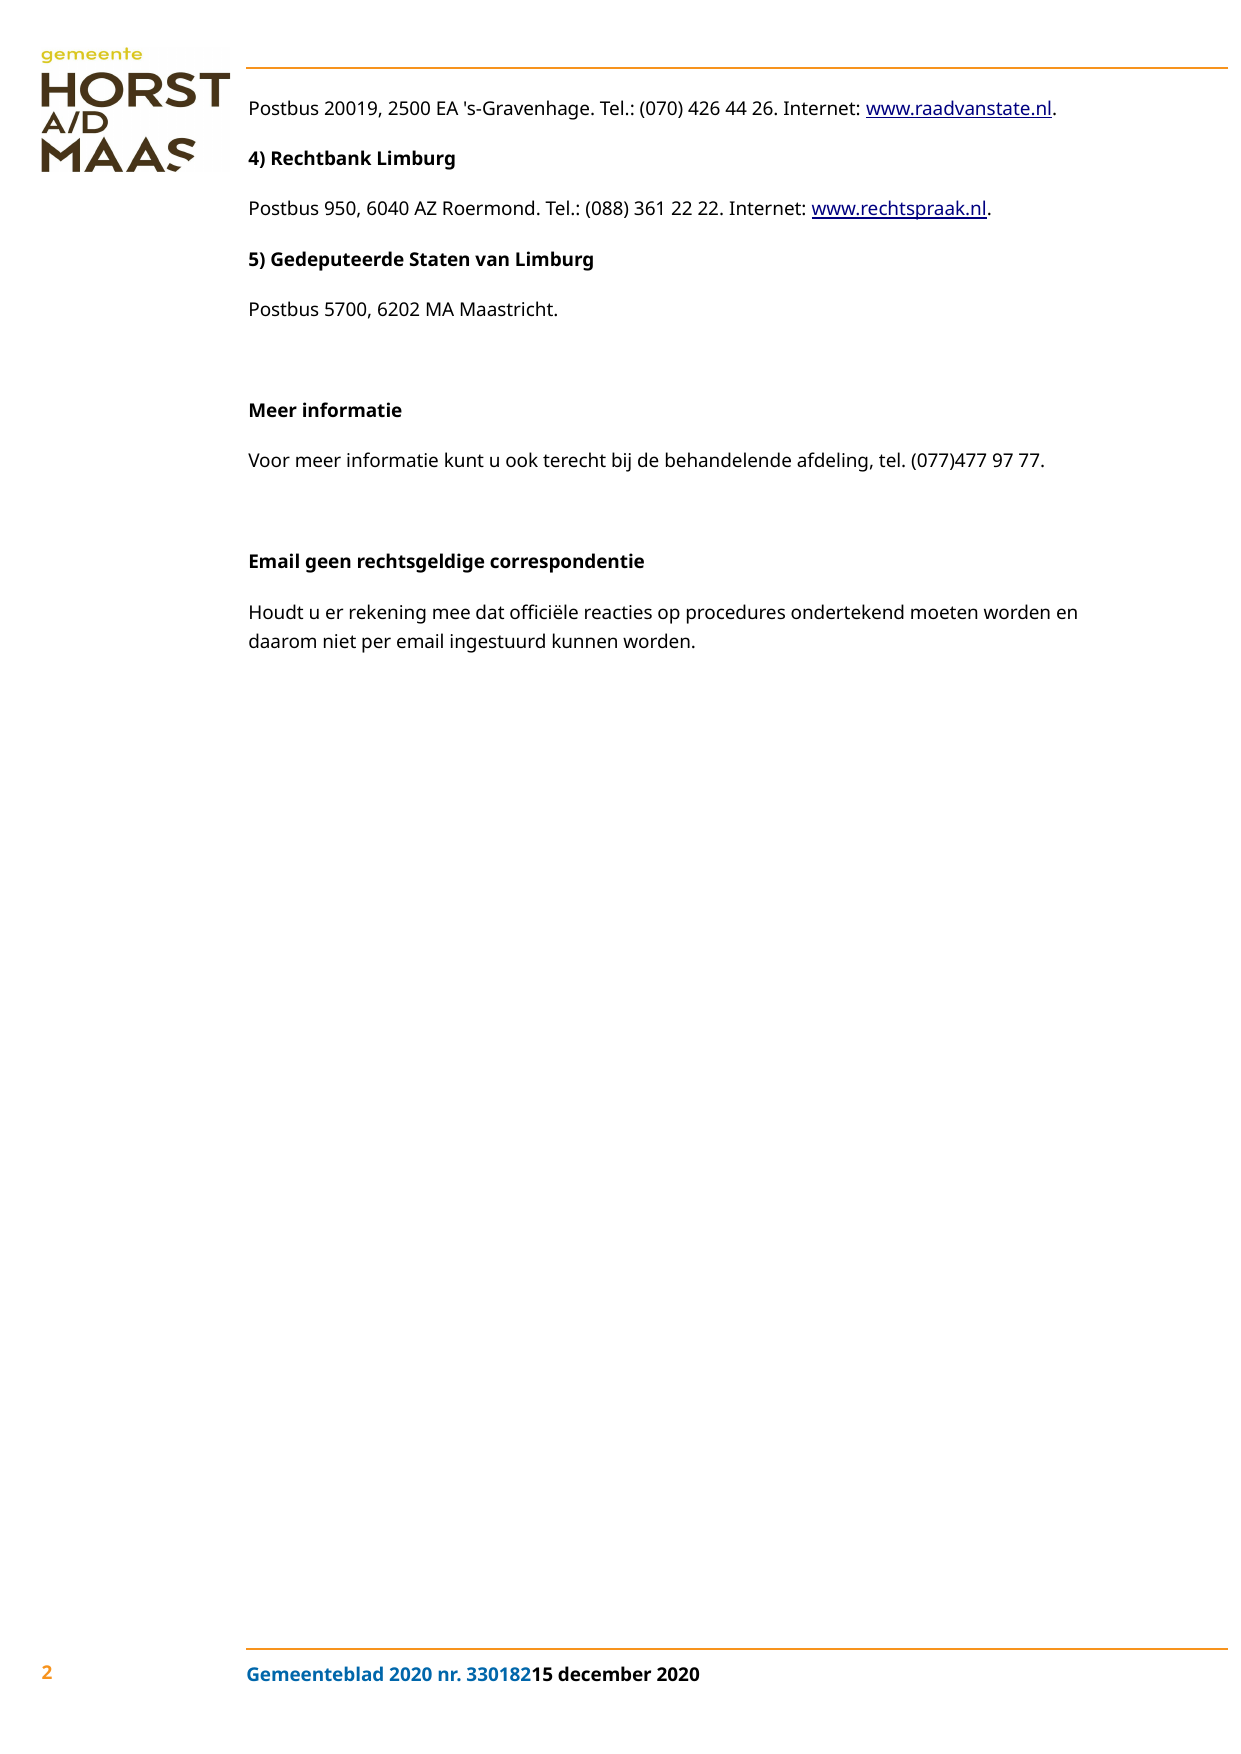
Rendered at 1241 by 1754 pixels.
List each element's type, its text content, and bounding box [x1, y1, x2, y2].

text Voor meer informatie kunt u ook terecht bij de behandelende afdeling, tel. (077)477 97 77. [248, 448, 1152, 473]
text Postbus 20019, 2500 EA 's-Gravenhage. Tel.: (070) 426 44 26. Internet: www.raadvanstate.nl. [248, 95, 1152, 121]
text Postbus 950, 6040 AZ Roermond. Tel.: (088) 361 22 22. Internet: www.rechtspraak.nl. [248, 196, 1152, 221]
text Email geen rechtsgeldige correspondentie [248, 548, 1152, 574]
text 5) Gedeputeerde Staten van Limburg [248, 246, 1152, 272]
text 4) Rechtbank Limburg [248, 145, 1152, 171]
text Houdt u er rekening mee dat officiële reacties op procedures ondertekend moeten worden en daarom niet per email ingestuurd kunnen worden. [248, 599, 1152, 654]
text Meer informatie [248, 397, 1152, 423]
picture [41, 47, 231, 172]
text Postbus 5700, 6202 MA Maastricht. [248, 296, 1152, 322]
